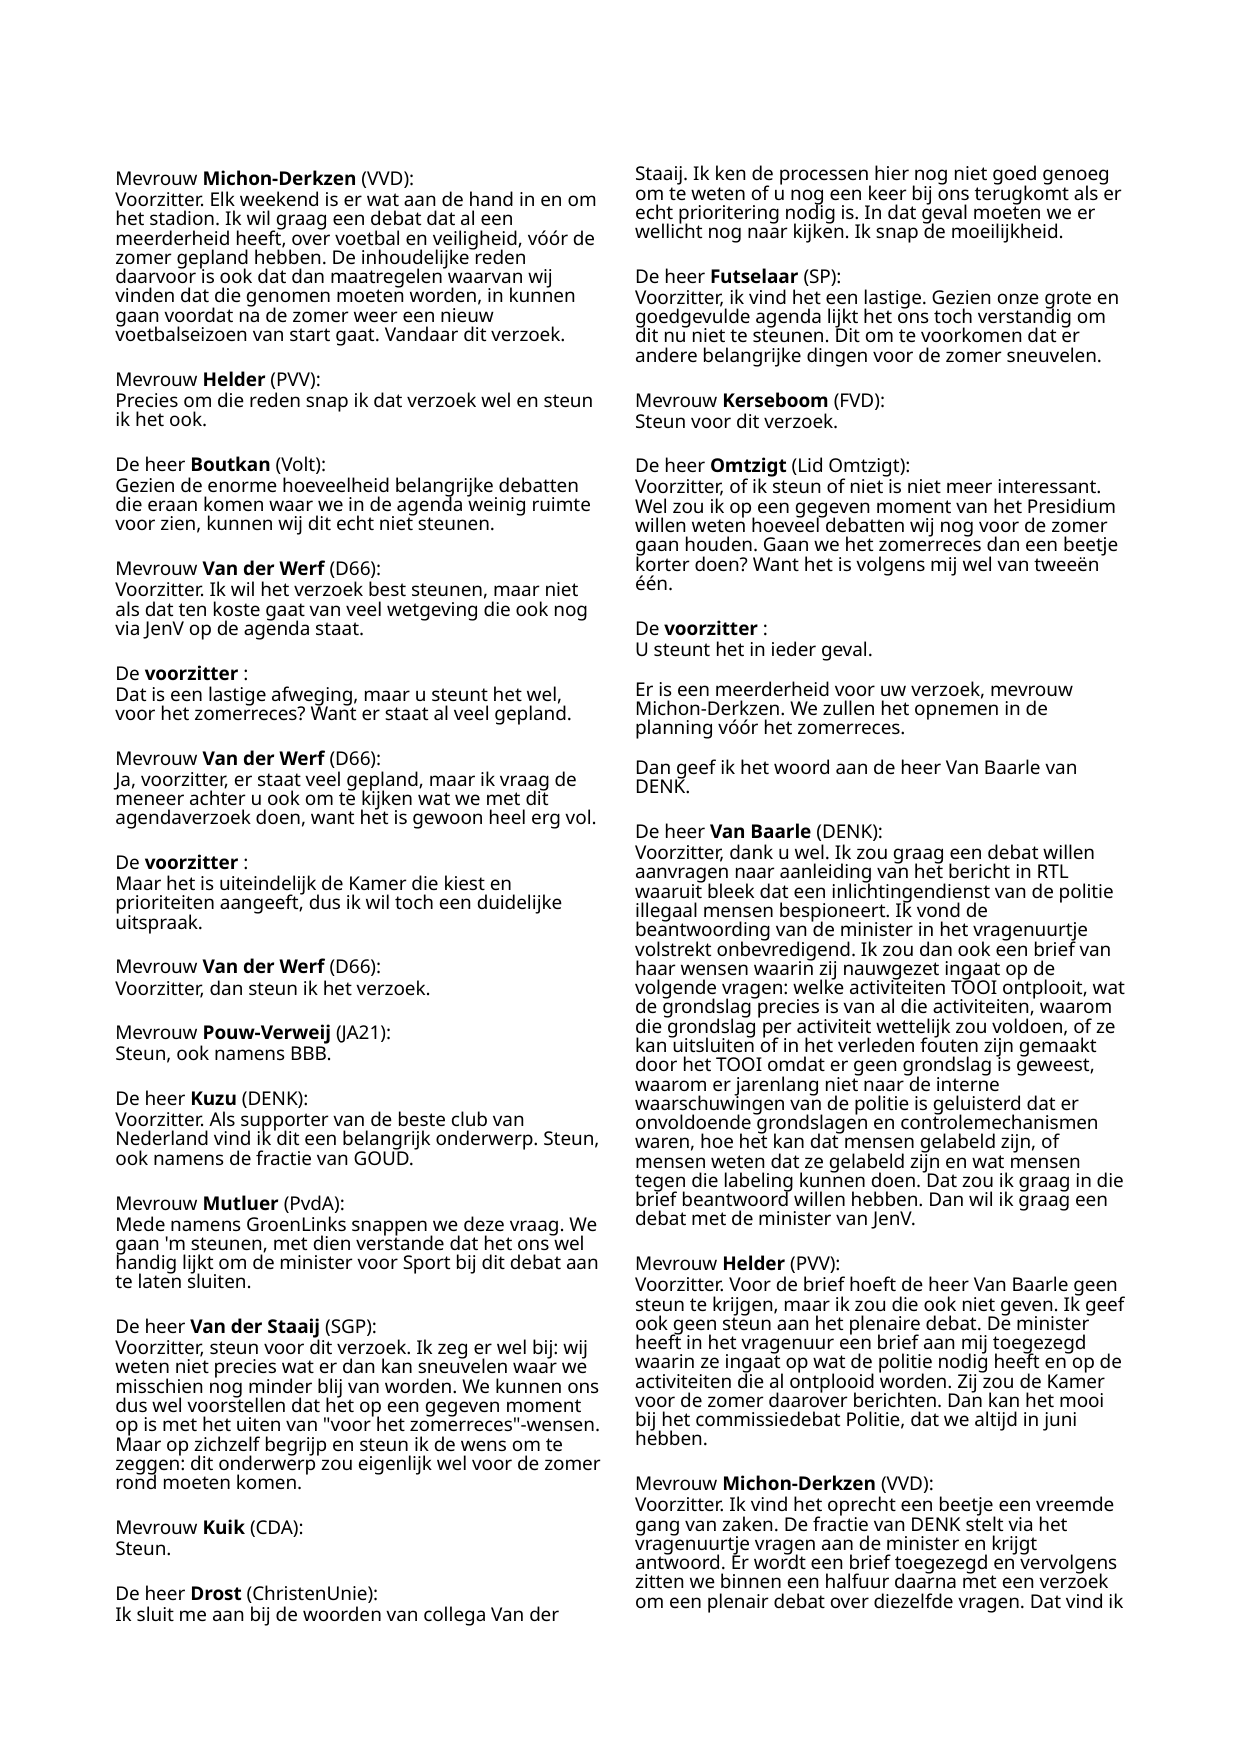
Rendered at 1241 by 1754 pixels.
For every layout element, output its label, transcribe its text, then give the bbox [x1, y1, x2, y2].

text U steunt het in ieder geval. [635, 641, 1125, 660]
text Voorzitter. Voor de brief hoeft de heer Van Baarle geen steun te krijgen, maar ik zou die ook niet geven. Ik geef ook geen steun aan het plenaire debat. De minister heeft in het vragenuur een brief aan mij toegezegd waarin ze ingaat op wat de politie nodig heeft en op de activiteiten die al ontplooid worden. Zij zou de Kamer voor de zomer daarover berichten. Dan kan het mooi bij het commissiedebat Politie, dat we altijd in juni hebben. [635, 1276, 1125, 1450]
text Voorzitter, of ik steun of niet is niet meer interessant. Wel zou ik op een gegeven moment van het Presidium willen weten hoeveel debatten wij nog voor de zomer gaan houden. Gaan we het zomerreces dan een beetje korter doen? Want het is volgens mij wel van tweeën één. [635, 478, 1125, 594]
text Steun. [115, 1540, 605, 1559]
text Dat is een lastige afweging, maar u steunt het wel, voor het zomerreces? Want er staat al veel gepland. [115, 686, 605, 724]
text De voorzitter : [115, 849, 605, 875]
text Voorzitter, ik vind het een lastige. Gezien onze grote en goedgevulde agenda lijkt het ons toch verstandig om dit nu niet te steunen. Dit om te voorkomen dat er andere belangrijke dingen voor de zomer sneuvelen. [635, 289, 1125, 366]
text Steun, ook namens BBB. [115, 1045, 605, 1064]
text De heer Drost (ChristenUnie): [115, 1580, 605, 1606]
text Voorzitter. Ik vind het oprecht een beetje een vreemde gang van zaken. De fractie van DENK stelt via het vragenuurtje vragen aan de minister en krijgt antwoord. Er wordt een brief toegezegd en vervolgens zitten we binnen een halfuur daarna met een verzoek om een plenair debat over diezelfde vragen. Dat vind ik [635, 1496, 1125, 1612]
text Precies om die reden snap ik dat verzoek wel en steun ik het ook. [115, 392, 605, 430]
text Mevrouw Helder (PVV): [115, 366, 605, 392]
text Maar het is uiteindelijk de Kamer die kiest en prioriteiten aangeeft, dus ik wil toch een duidelijke uitspraak. [115, 875, 605, 933]
text De voorzitter : [635, 615, 1125, 641]
text Ik sluit me aan bij de woorden van collega Van der [115, 1606, 605, 1625]
text Mevrouw Kuik (CDA): [115, 1514, 605, 1540]
text Steun voor dit verzoek. [635, 413, 1125, 432]
text Voorzitter. Elk weekend is er wat aan de hand in en om het stadion. Ik wil graag een debat dat al een meerderheid heeft, over voetbal en veiligheid, vóór de zomer gepland hebben. De inhoudelijke reden daarvoor is ook dat dan maatregelen waarvan wij vinden dat die genomen moeten worden, in kunnen gaan voordat na de zomer weer een nieuw voetbalseizoen van start gaat. Vandaar dit verzoek. [115, 191, 605, 345]
text Mevrouw Van der Werf (D66): [115, 745, 605, 771]
text Mevrouw Van der Werf (D66): [115, 954, 605, 979]
text Mevrouw Helder (PVV): [635, 1251, 1125, 1276]
text Mevrouw Michon-Derkzen (VVD): [115, 165, 605, 191]
text De heer Van Baarle (DENK): [635, 818, 1125, 844]
text Ja, voorzitter, er staat veel gepland, maar ik vraag de meneer achter u ook om te kijken wat we met dit agendaverzoek doen, want het is gewoon heel erg vol. [115, 771, 605, 828]
text Voorzitter, steun voor dit verzoek. Ik zeg er wel bij: wij weten niet precies wat er dan kan sneuvelen waar we misschien nog minder blij van worden. We kunnen ons dus wel voorstellen dat het op een gegeven moment op is met het uiten van "voor het zomerreces"-wensen. Maar op zichzelf begrijp en steun ik de wens om te zeggen: dit onderwerp zou eigenlijk wel voor de zomer rond moeten komen. [115, 1339, 605, 1493]
text Mevrouw Kerseboom (FVD): [635, 387, 1125, 413]
text Mevrouw Van der Werf (D66): [115, 556, 605, 581]
text Mevrouw Mutluer (PvdA): [115, 1190, 605, 1216]
text Mevrouw Pouw-Verweij (JA21): [115, 1019, 605, 1045]
text Er is een meerderheid voor uw verzoek, mevrouw Michon-Derkzen. We zullen het opnemen in de planning vóór het zomerreces. [635, 681, 1125, 738]
text Gezien de enorme hoeveelheid belangrijke debatten die eraan komen waar we in de agenda weinig ruimte voor zien, kunnen wij dit echt niet steunen. [115, 477, 605, 535]
text De heer Boutkan (Volt): [115, 451, 605, 477]
text De heer Futselaar (SP): [635, 263, 1125, 289]
text Mede namens GroenLinks snappen we deze vraag. We gaan 'm steunen, met dien verstande dat het ons wel handig lijkt om de minister voor Sport bij dit debat aan te laten sluiten. [115, 1216, 605, 1293]
text Staaij. Ik ken de processen hier nog niet goed genoeg om te weten of u nog een keer bij ons terugkomt als er echt prioritering nodig is. In dat geval moeten we er wellicht nog naar kijken. Ik snap de moeilijkheid. [635, 165, 1125, 242]
text Voorzitter. Ik wil het verzoek best steunen, maar niet als dat ten koste gaat van veel wetgeving die ook nog via JenV op de agenda staat. [115, 581, 605, 639]
text De voorzitter : [115, 660, 605, 686]
text Voorzitter, dank u wel. Ik zou graag een debat willen aanvragen naar aanleiding van het bericht in RTL waaruit bleek dat een inlichtingendienst van de politie illegaal mensen bespioneert. Ik vond de beantwoording van de minister in het vragenuurtje volstrekt onbevredigend. Ik zou dan ook een brief van haar wensen waarin zij nauwgezet ingaat op de volgende vragen: welke activiteiten TOOI ontplooit, wat de grondslag precies is van al die activiteiten, waarom die grondslag per activiteit wettelijk zou voldoen, of ze kan uitsluiten of in het verleden fouten zijn gemaakt door het TOOI omdat er geen grondslag is geweest, waarom er jarenlang niet naar de interne waarschuwingen van de politie is geluisterd dat er onvoldoende grondslagen en controlemechanismen waren, hoe het kan dat mensen gelabeld zijn, of mensen weten dat ze gelabeld zijn en wat mensen tegen die labeling kunnen doen. Dat zou ik graag in die brief beantwoord willen hebben. Dan wil ik graag een debat met de minister van JenV. [635, 844, 1125, 1230]
text Voorzitter. Als supporter van de beste club van Nederland vind ik dit een belangrijk onderwerp. Steun, ook namens de fractie van GOUD. [115, 1111, 605, 1169]
text De heer Omtzigt (Lid Omtzigt): [635, 453, 1125, 478]
text De heer Kuzu (DENK): [115, 1085, 605, 1111]
text Mevrouw Michon-Derkzen (VVD): [635, 1471, 1125, 1496]
text De heer Van der Staaij (SGP): [115, 1313, 605, 1339]
text Dan geef ik het woord aan de heer Van Baarle van DENK. [635, 759, 1125, 798]
text Voorzitter, dan steun ik het verzoek. [115, 979, 605, 999]
